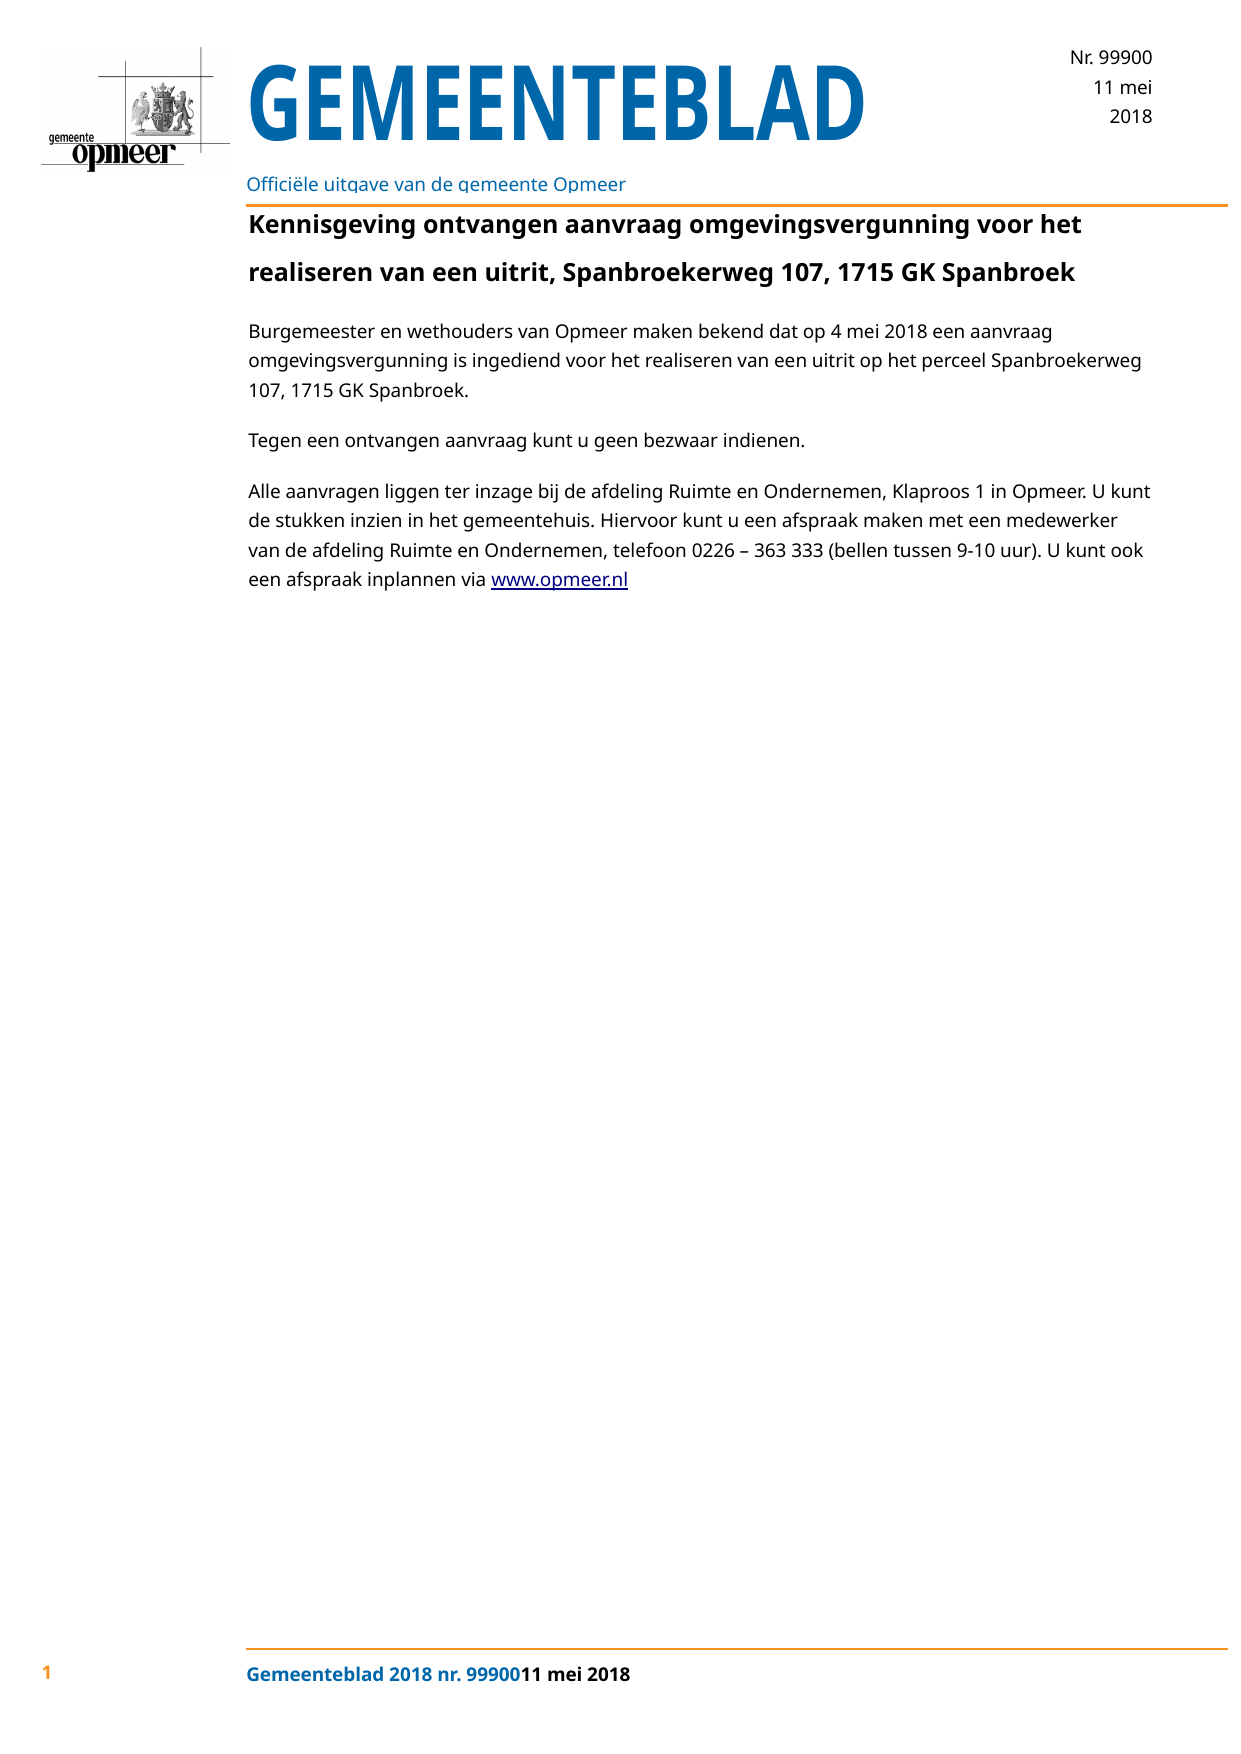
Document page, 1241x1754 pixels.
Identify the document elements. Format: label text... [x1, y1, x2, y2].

text Kennisgeving ontvangen aanvraag omgevingsvergunning voor het realiseren van een uitrit, Spanbroekerweg 107, 1715 GK Spanbroek [248, 207, 1152, 288]
text Alle aanvragen liggen ter inzage bij de afdeling Ruimte en Ondernemen, Klaproos 1 in Opmeer. U kunt de stukken inzien in het gemeentehuis. Hiervoor kunt u een afspraak maken met een medewerker van de afdeling Ruimte en Ondernemen, telefoon 0226 – 363 333 (bellen tussen 9-10 uur). U kunt ook een afspraak inplannen via www.opmeer.nl [248, 478, 1152, 592]
picture [41, 47, 231, 172]
text Tegen een ontvangen aanvraag kunt u geen bezwaar indienen. [248, 427, 1152, 453]
text Burgemeester en wethouders van Opmeer maken bekend dat op 4 mei 2018 een aanvraag omgevingsvergunning is ingediend voor het realiseren van een uitrit op het perceel Spanbroekerweg 107, 1715 GK Spanbroek. [248, 318, 1152, 403]
